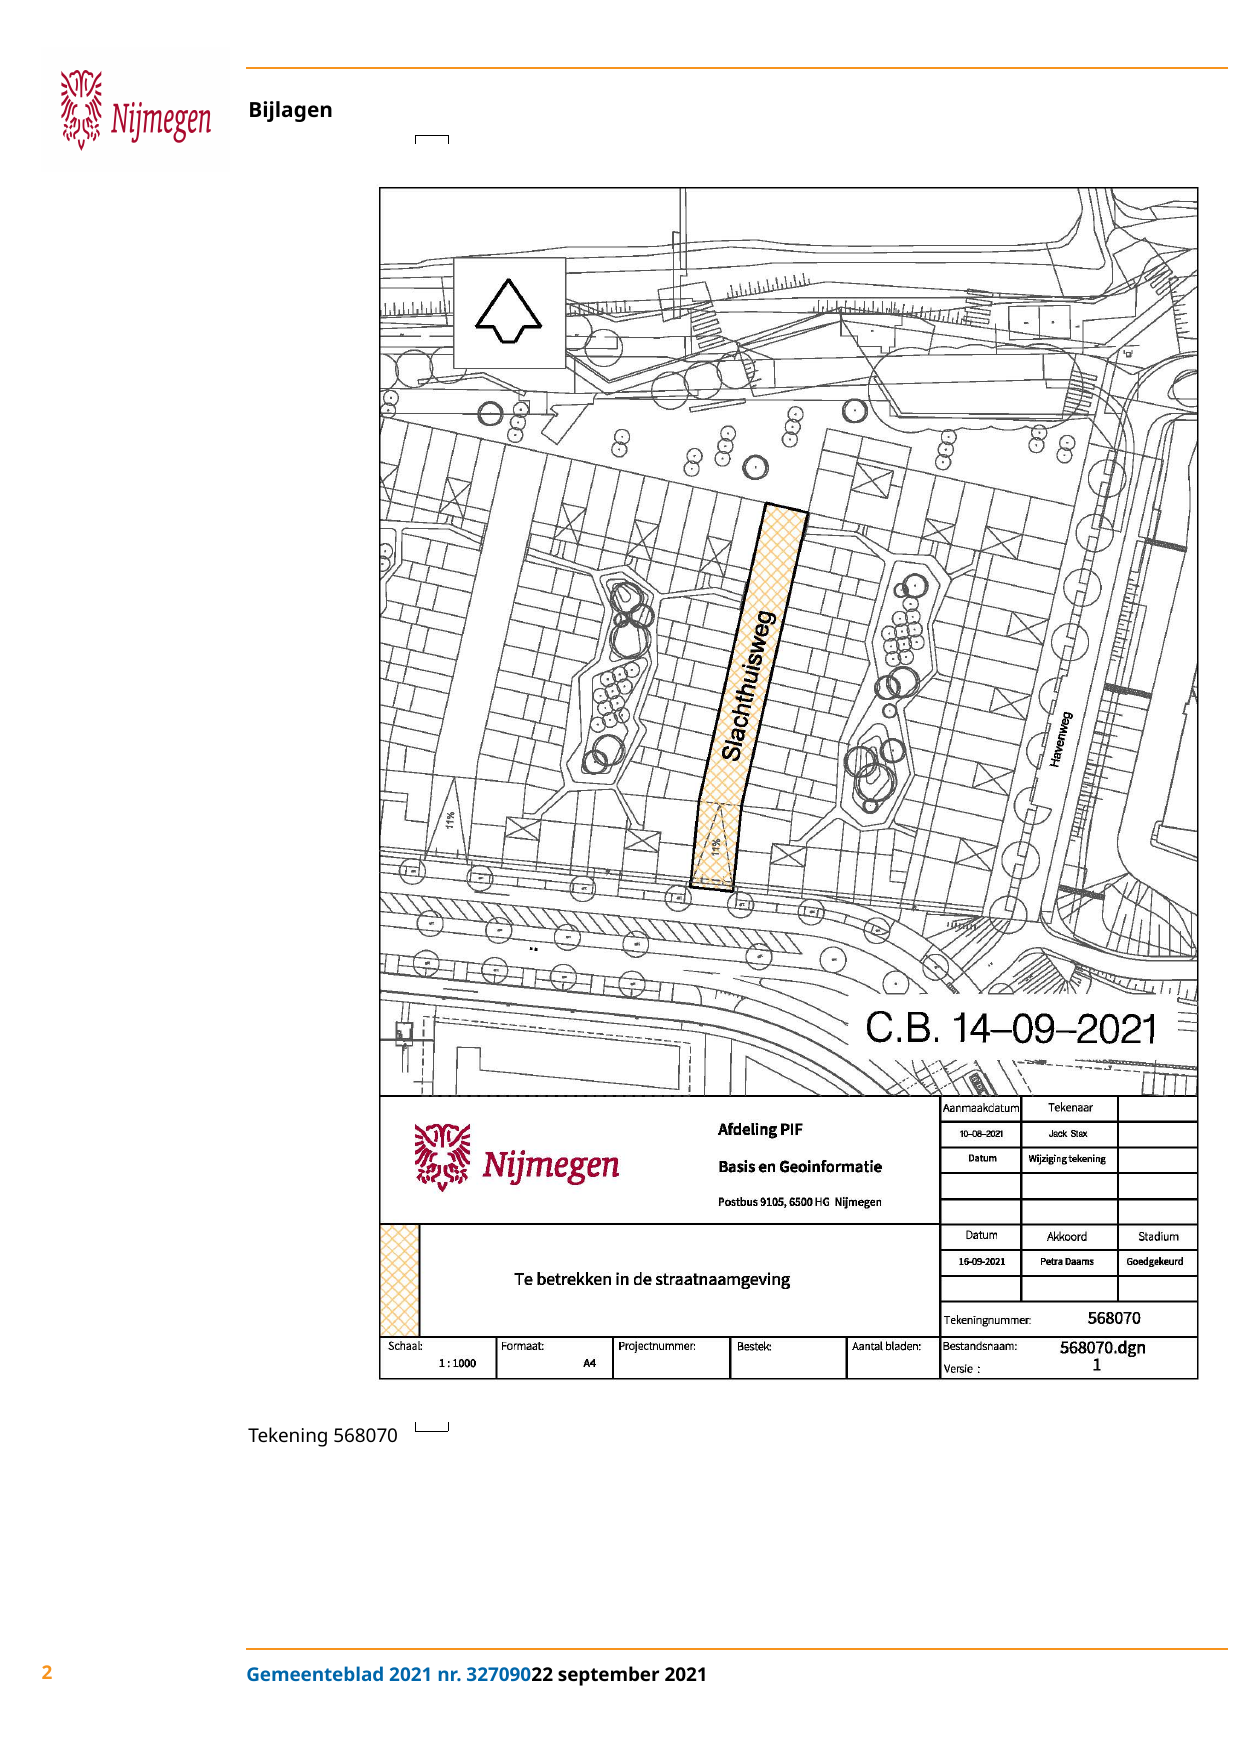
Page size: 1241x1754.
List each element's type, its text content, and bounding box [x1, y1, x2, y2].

text Tekening 568070 [248, 123, 1152, 1448]
text Bijlagen [248, 95, 1152, 123]
picture [41, 47, 231, 172]
picture [336, 144, 1240, 1422]
